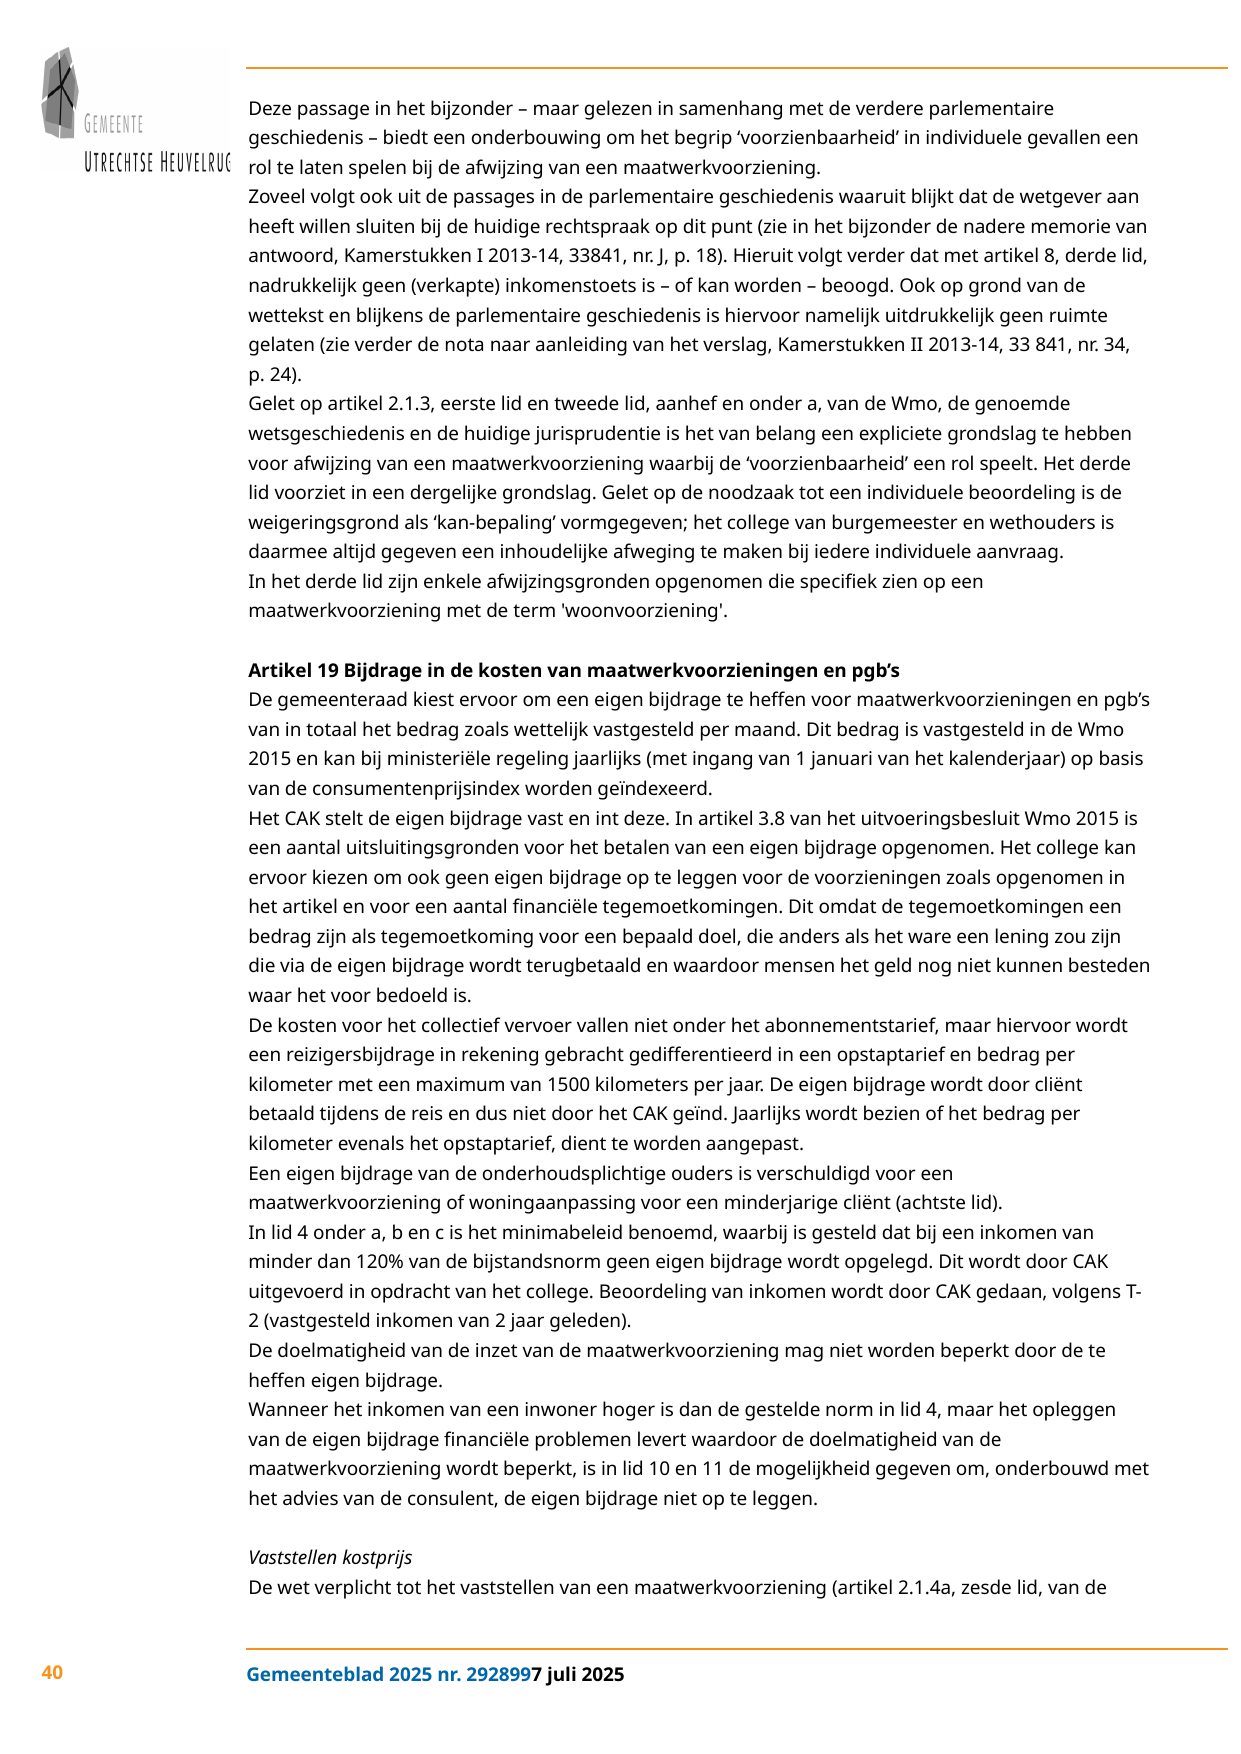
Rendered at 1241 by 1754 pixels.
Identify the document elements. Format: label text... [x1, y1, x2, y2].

text De doelmatigheid van de inzet van de maatwerkvoorziening mag niet worden beperkt door de te heffen eigen bijdrage. [248, 1337, 1152, 1393]
text Het CAK stelt de eigen bijdrage vast en int deze. In artikel 3.8 van het uitvoeringsbesluit Wmo 2015 is een aantal uitsluitingsgronden voor het betalen van een eigen bijdrage opgenomen. Het college kan ervoor kiezen om ook geen eigen bijdrage op te leggen voor de voorzieningen zoals opgenomen in het artikel en voor een aantal financiële tegemoetkomingen. Dit omdat de tegemoetkomingen een bedrag zijn als tegemoetkoming voor een bepaald doel, die anders als het ware een lening zou zijn die via de eigen bijdrage wordt terugbetaald en waardoor mensen het geld nog niet kunnen besteden waar het voor bedoeld is. [248, 805, 1152, 1008]
text Deze passage in het bijzonder – maar gelezen in samenhang met de verdere parlementaire geschiedenis – biedt een onderbouwing om het begrip ‘voorzienbaarheid’ in individuele gevallen een rol te laten spelen bij de afwijzing van een maatwerkvoorziening. [248, 95, 1152, 180]
text Vaststellen kostprijs [248, 1544, 1152, 1570]
picture [41, 47, 231, 172]
text De gemeenteraad kiest ervoor om een eigen bijdrage te heffen voor maatwerkvoorzieningen en pgb’s van in totaal het bedrag zoals wettelijk vastgesteld per maand. Dit bedrag is vastgesteld in de Wmo 2015 en kan bij ministeriële regeling jaarlijks (met ingang van 1 januari van het kalenderjaar) op basis van de consumentenprijsindex worden geïndexeerd. [248, 686, 1152, 801]
text In lid 4 onder a, b en c is het minimabeleid benoemd, waarbij is gesteld dat bij een inkomen van minder dan 120% van de bijstandsnorm geen eigen bijdrage wordt opgelegd. Dit wordt door CAK uitgevoerd in opdracht van het college. Beoordeling van inkomen wordt door CAK gedaan, volgens T-2 (vastgesteld inkomen van 2 jaar geleden). [248, 1219, 1152, 1333]
text Wanneer het inkomen van een inwoner hoger is dan de gestelde norm in lid 4, maar het opleggen van de eigen bijdrage financiële problemen levert waardoor de doelmatigheid van de maatwerkvoorziening wordt beperkt, is in lid 10 en 11 de mogelijkheid gegeven om, onderbouwd met het advies van de consulent, de eigen bijdrage niet op te leggen. [248, 1396, 1152, 1511]
text De wet verplicht tot het vaststellen van een maatwerkvoorziening (artikel 2.1.4a, zesde lid, van de [248, 1574, 1152, 1600]
text Artikel 19 Bijdrage in de kosten van maatwerkvoorzieningen en pgb’s [248, 657, 1152, 683]
text In het derde lid zijn enkele afwijzingsgronden opgenomen die specifiek zien op een maatwerkvoorziening met de term 'woonvoorziening'. [248, 568, 1152, 623]
text Een eigen bijdrage van de onderhoudsplichtige ouders is verschuldigd voor een maatwerkvoorziening of woningaanpassing voor een minderjarige cliënt (achtste lid). [248, 1160, 1152, 1215]
text Gelet op artikel 2.1.3, eerste lid en tweede lid, aanhef en onder a, van de Wmo, de genoemde wetsgeschiedenis en de huidige jurisprudentie is het van belang een expliciete grondslag te hebben voor afwijzing van een maatwerkvoorziening waarbij de ‘voorzienbaarheid’ een rol speelt. Het derde lid voorziet in een dergelijke grondslag. Gelet op de noodzaak tot een individuele beoordeling is de weigeringsgrond als ‘kan-bepaling’ vormgegeven; het college van burgemeester en wethouders is daarmee altijd gegeven een inhoudelijke afweging te maken bij iedere individuele aanvraag. [248, 391, 1152, 564]
text Zoveel volgt ook uit de passages in de parlementaire geschiedenis waaruit blijkt dat de wetgever aan heeft willen sluiten bij de huidige rechtspraak op dit punt (zie in het bijzonder de nadere memorie van antwoord, Kamerstukken I 2013-14, 33841, nr. J, p. 18). Hieruit volgt verder dat met artikel 8, derde lid, nadrukkelijk geen (verkapte) inkomenstoets is – of kan worden – beoogd. Ook op grond van de wettekst en blijkens de parlementaire geschiedenis is hiervoor namelijk uitdrukkelijk geen ruimte gelaten (zie verder de nota naar aanleiding van het verslag, Kamerstukken II 2013-14, 33 841, nr. 34, p. 24). [248, 183, 1152, 387]
text De kosten voor het collectief vervoer vallen niet onder het abonnementstarief, maar hiervoor wordt een reizigersbijdrage in rekening gebracht gedifferentieerd in een opstaptarief en bedrag per kilometer met een maximum van 1500 kilometers per jaar. De eigen bijdrage wordt door cliënt betaald tijdens de reis en dus niet door het CAK geïnd. Jaarlijks wordt bezien of het bedrag per kilometer evenals het opstaptarief, dient te worden aangepast. [248, 1012, 1152, 1156]
